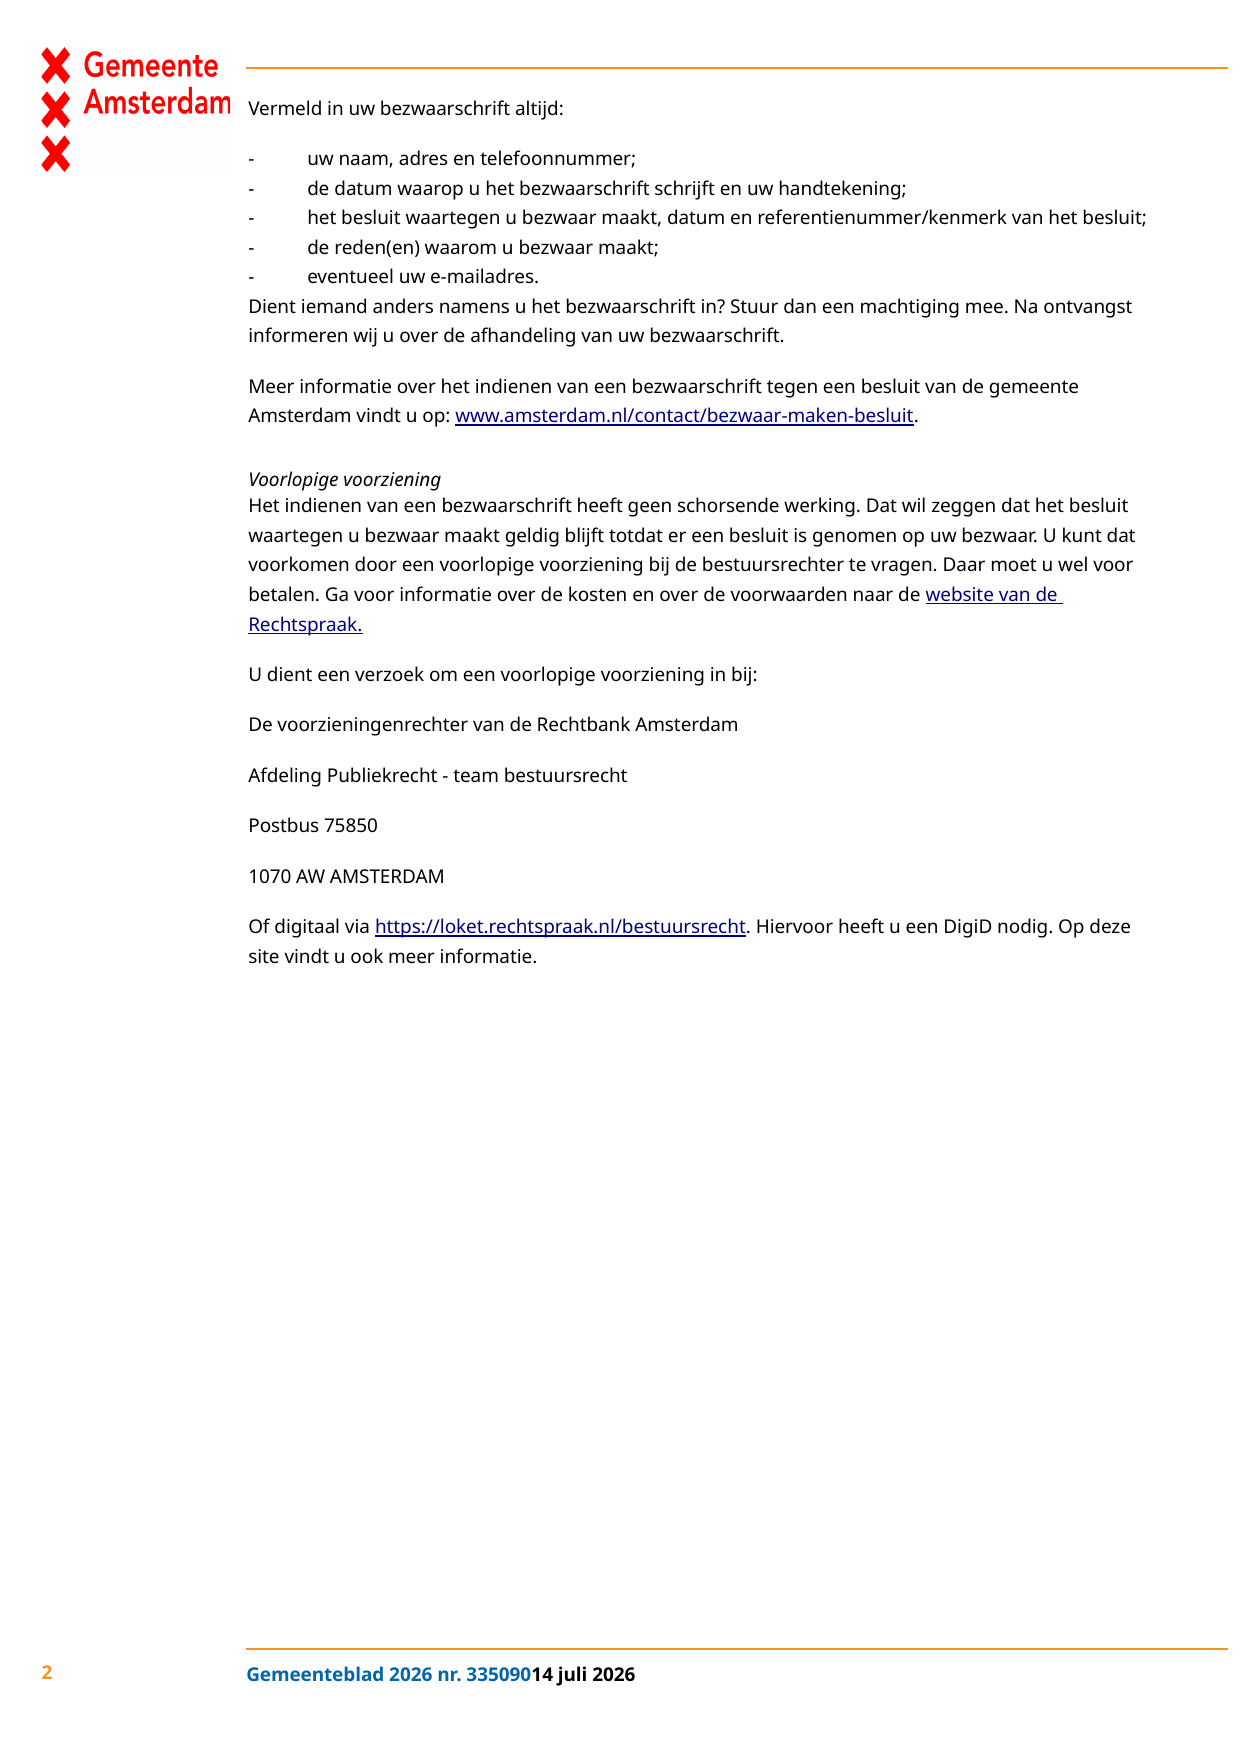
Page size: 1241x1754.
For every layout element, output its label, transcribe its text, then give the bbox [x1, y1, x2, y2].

list de reden(en) waarom u bezwaar maakt; [248, 234, 1152, 260]
list het besluit waartegen u bezwaar maakt, datum en referentienummer/kenmerk van het besluit; [248, 204, 1152, 230]
text Het indienen van een bezwaarschrift heeft geen schorsende werking. Dat wil zeggen dat het besluit waartegen u bezwaar maakt geldig blijft totdat er een besluit is genomen op uw bezwaar. U kunt dat voorkomen door een voorlopige voorziening bij de bestuursrechter te vragen. Daar moet u wel voor betalen. Ga voor informatie over de kosten en over de voorwaarden naar de website van de Rechtspraak. [248, 492, 1152, 636]
text Afdeling Publiekrecht - team bestuursrecht [248, 762, 1152, 788]
picture [41, 47, 231, 172]
text U dient een verzoek om een voorlopige voorziening in bij: [248, 661, 1152, 687]
text Dient iemand anders namens u het bezwaarschrift in? Stuur dan een machtiging mee. Na ontvangst informeren wij u over de afhandeling van uw bezwaarschrift. [248, 293, 1152, 348]
list de datum waarop u het bezwaarschrift schrijft en uw handtekening; [248, 175, 1152, 201]
text Voorlopige voorziening [248, 467, 1152, 492]
text Of digitaal via https://loket.rechtspraak.nl/bestuursrecht. Hiervoor heeft u een DigiD nodig. Op deze site vindt u ook meer informatie. [248, 913, 1152, 968]
list uw naam, adres en telefoonnummer; [248, 145, 1152, 171]
text Meer informatie over het indienen van een bezwaarschrift tegen een besluit van de gemeente Amsterdam vindt u op: www.amsterdam.nl/contact/bezwaar-maken-besluit. [248, 373, 1152, 428]
text Vermeld in uw bezwaarschrift altijd: [248, 95, 1152, 121]
text De voorzieningenrechter van de Rechtbank Amsterdam [248, 712, 1152, 737]
list eventueel uw e-mailadres. [248, 263, 1152, 289]
text Postbus 75850 [248, 812, 1152, 838]
text 1070 AW AMSTERDAM [248, 863, 1152, 888]
